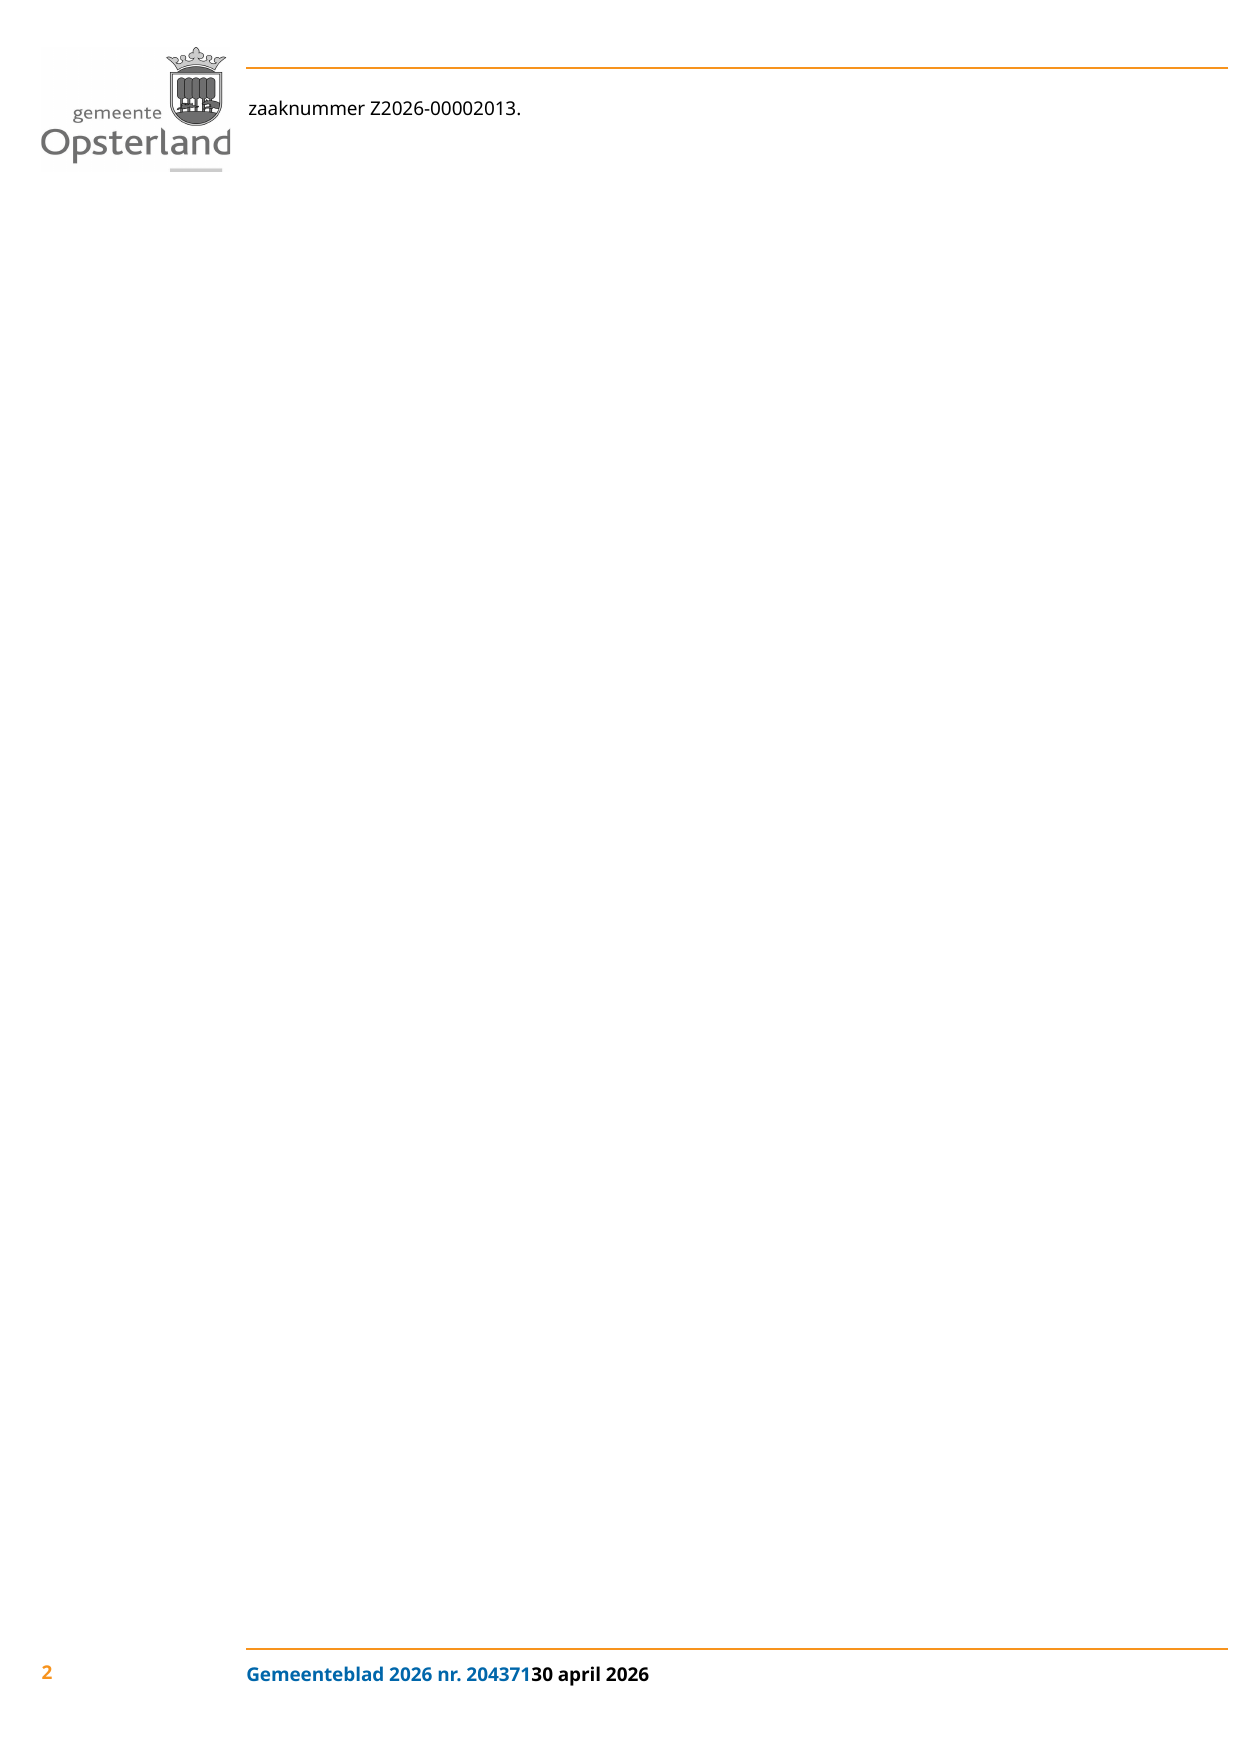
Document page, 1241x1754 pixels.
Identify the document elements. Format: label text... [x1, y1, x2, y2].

text zaaknummer Z2026-00002013. [248, 95, 1152, 121]
picture [41, 47, 231, 172]
